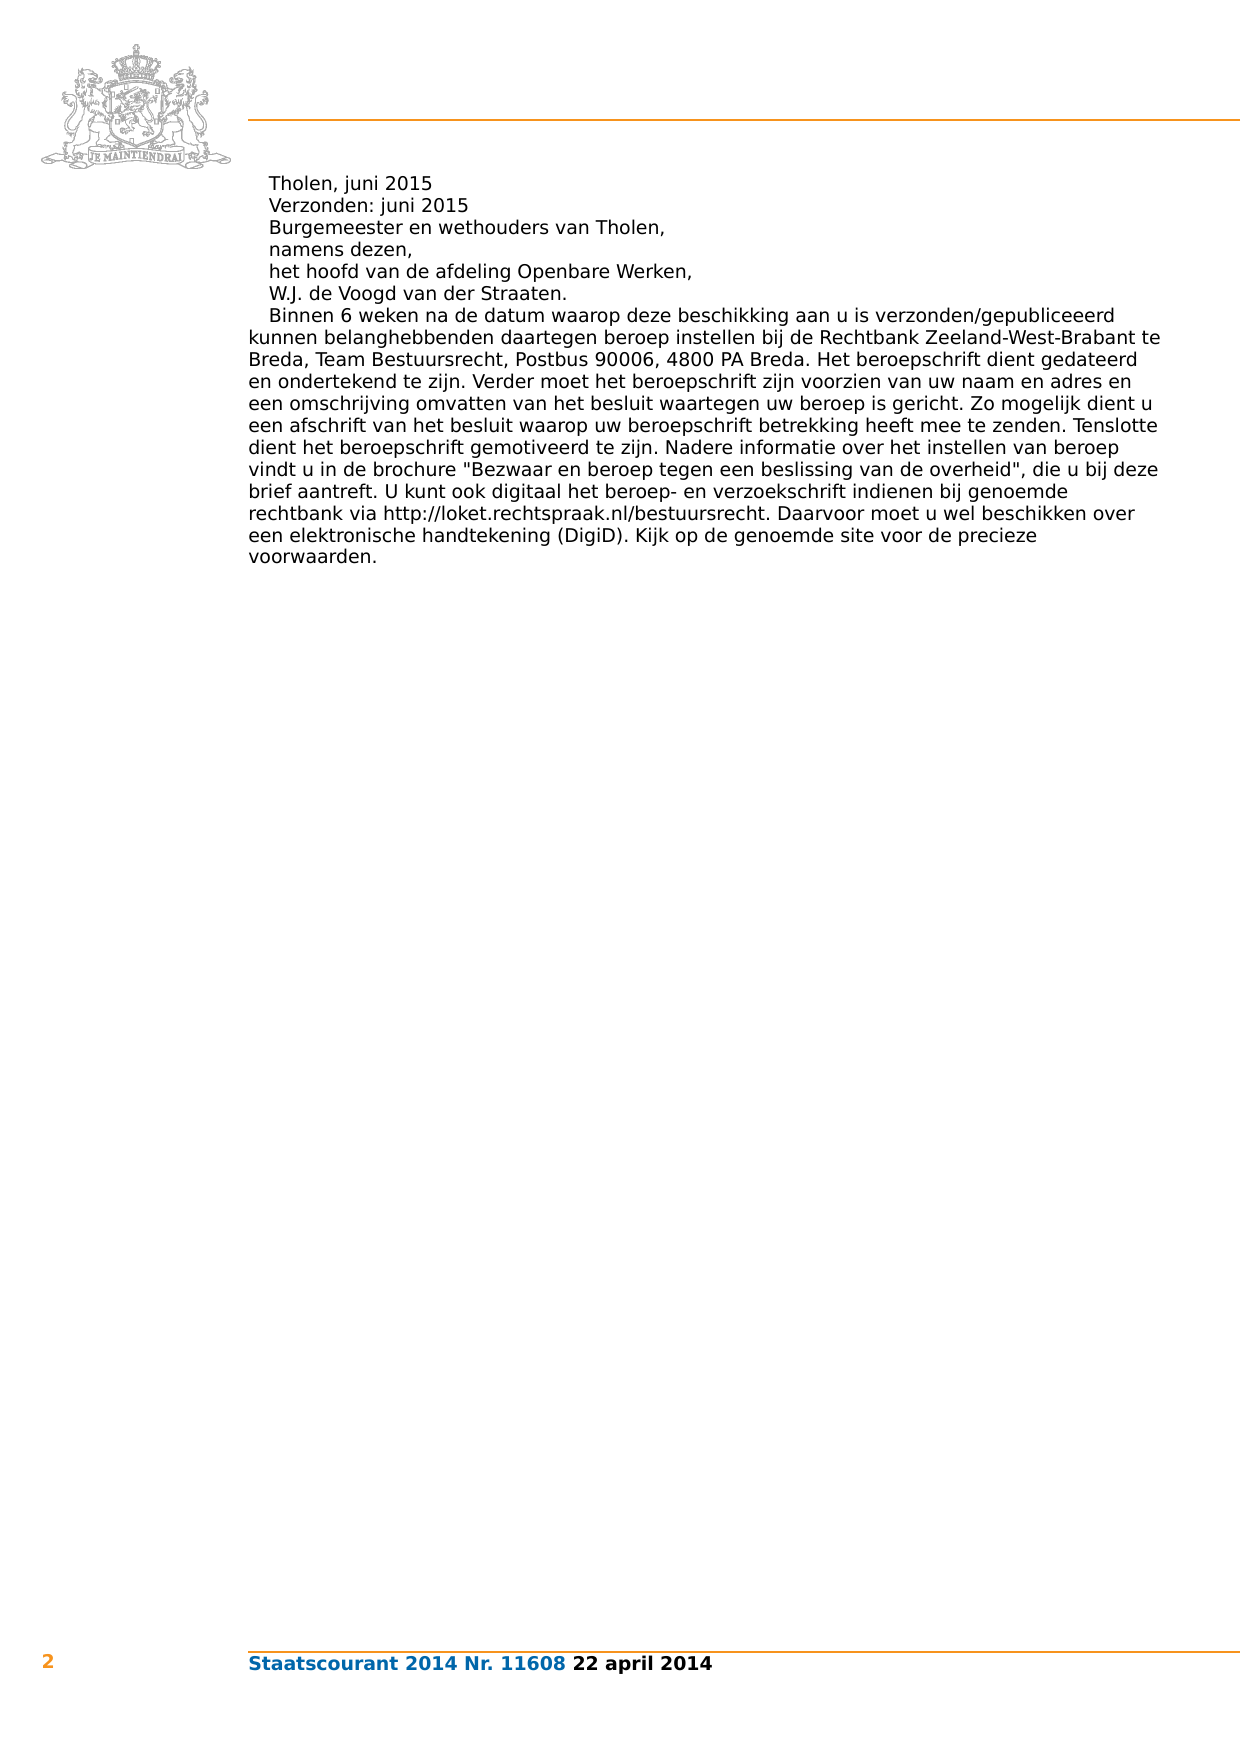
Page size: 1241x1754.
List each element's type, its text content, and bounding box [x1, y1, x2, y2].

text het hoofd van de afdeling Openbare Werken, [248, 261, 1163, 283]
text Verzonden: juni 2015 [248, 195, 1163, 217]
text namens dezen, [248, 239, 1163, 261]
text Binnen 6 weken na de datum waarop deze beschikking aan u is verzonden/gepubliceeerd kunnen belanghebbenden daartegen beroep instellen bij de Rechtbank Zeeland-West-Brabant te Breda, Team Bestuursrecht, Postbus 90006, 4800 PA Breda. Het beroepschrift dient gedateerd en ondertekend te zijn. Verder moet het beroepschrift zijn voorzien van uw naam en adres en een omschrijving omvatten van het besluit waartegen uw beroep is gericht. Zo mogelijk dient u een afschrift van het besluit waarop uw beroepschrift betrekking heeft mee te zenden. Tenslotte dient het beroepschrift gemotiveerd te zijn. Nadere informatie over het instellen van beroep vindt u in de brochure "Bezwaar en beroep tegen een beslissing van de overheid", die u bij deze brief aantreft. U kunt ook digitaal het beroep- en verzoekschrift indienen bij genoemde rechtbank via http://loket.rechtspraak.nl/bestuursrecht. Daarvoor moet u wel beschikken over een elektronische handtekening (DigiD). Kijk op de genoemde site voor de precieze voorwaarden. [248, 305, 1163, 568]
picture [41, 44, 231, 169]
text W.J. de Voogd van der Straaten. [248, 283, 1163, 305]
text Burgemeester en wethouders van Tholen, [248, 217, 1163, 239]
text Tholen, juni 2015 [248, 173, 1163, 195]
